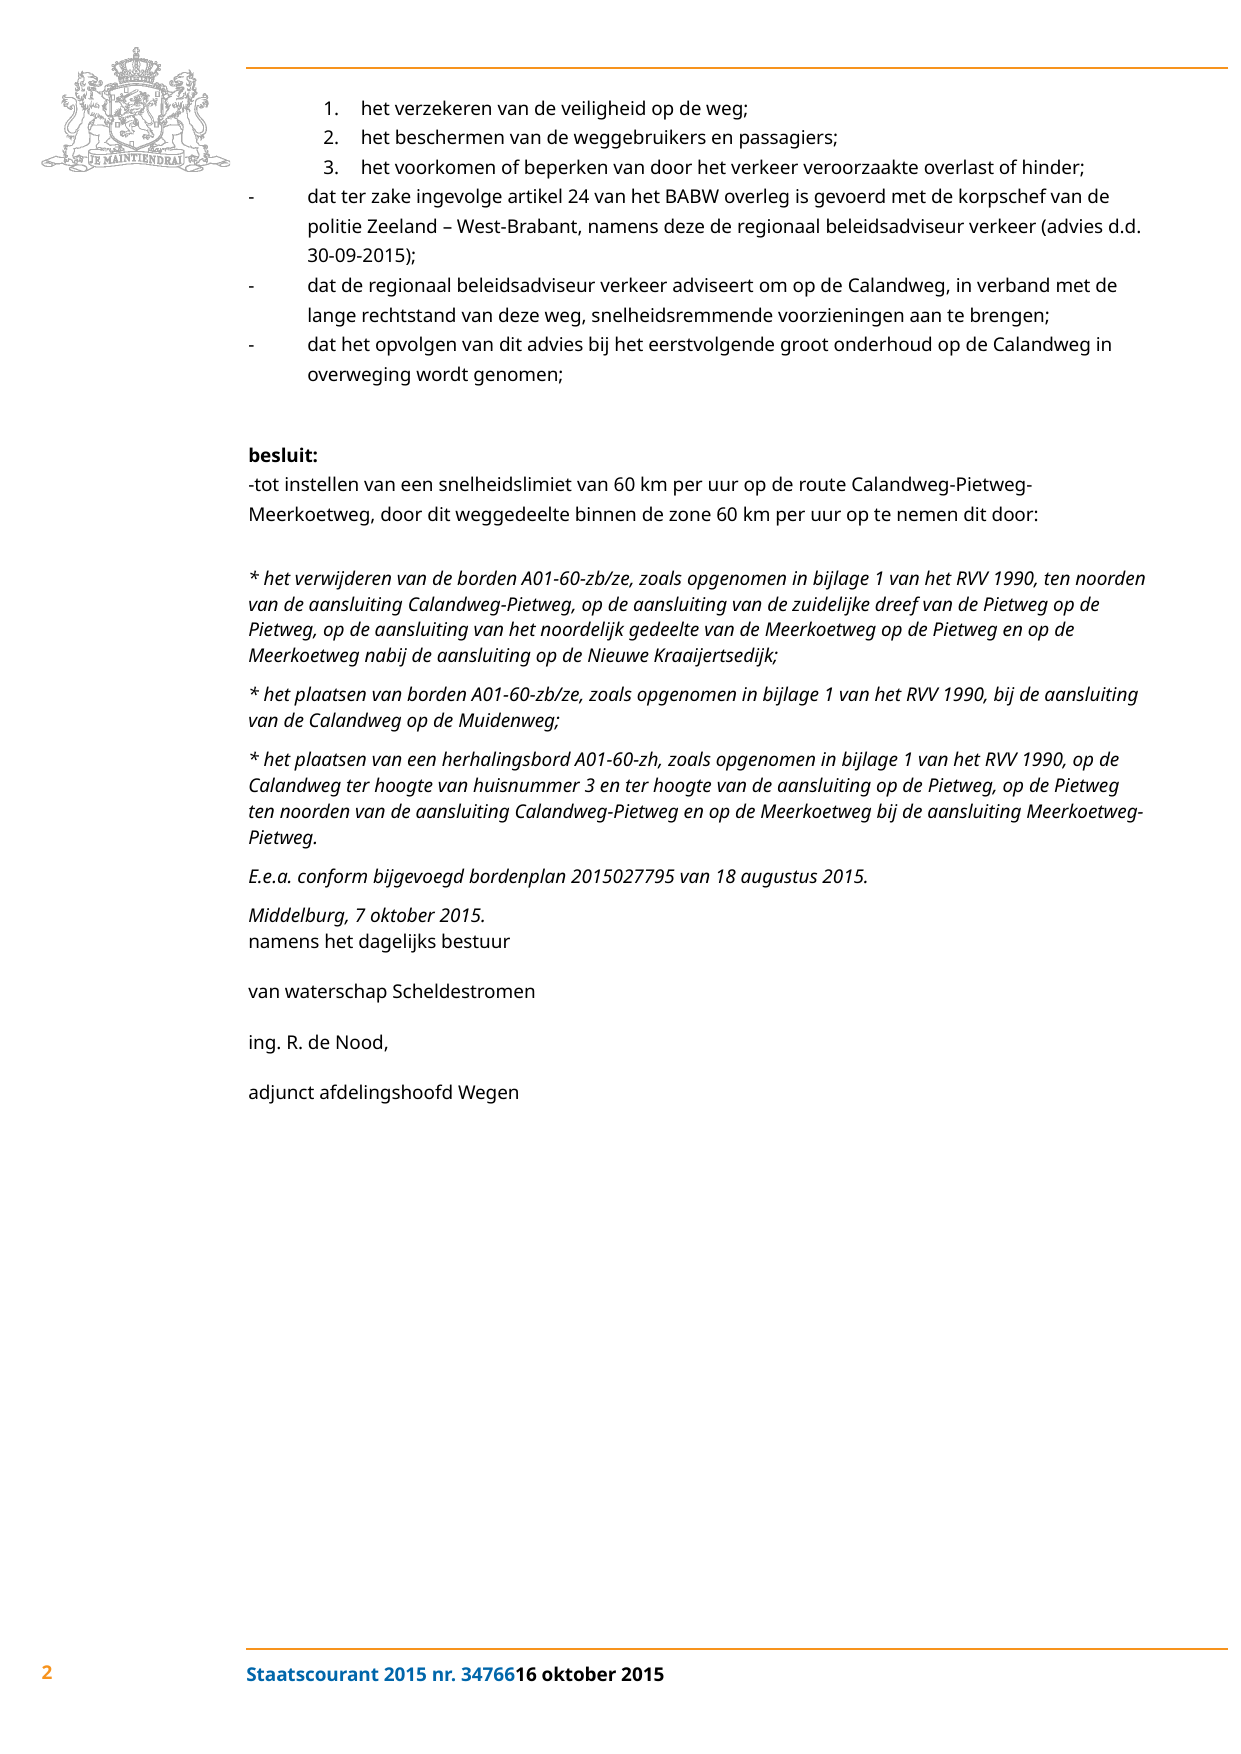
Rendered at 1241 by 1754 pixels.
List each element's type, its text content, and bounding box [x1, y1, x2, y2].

text * het plaatsen van een herhalingsbord A01-60-zh, zoals opgenomen in bijlage 1 van het RVV 1990, op de Calandweg ter hoogte van huisnummer 3 en ter hoogte van de aansluiting op de Pietweg, op de Pietweg ten noorden van de aansluiting Calandweg-Pietweg en op de Meerkoetweg bij de aansluiting Meerkoetweg-Pietweg. [248, 747, 1152, 849]
list het verzekeren van de veiligheid op de weg; [323, 95, 1152, 121]
text van waterschap Scheldestromen [248, 978, 1152, 1004]
list het beschermen van de weggebruikers en passagiers; [323, 124, 1152, 150]
list dat het opvolgen van dit advies bij het eerstvolgende groot onderhoud op de Calandweg in overweging wordt genomen; [248, 331, 1152, 387]
text Middelburg, 7 oktober 2015. [248, 902, 1152, 928]
list het voorkomen of beperken van door het verkeer veroorzaakte overlast of hinder; [323, 154, 1152, 180]
text namens het dagelijks bestuur [248, 928, 1152, 954]
text -tot instellen van een snelheidslimiet van 60 km per uur op de route Calandweg-Pietweg-Meerkoetweg, door dit weggedeelte binnen de zone 60 km per uur op te nemen dit door: [248, 472, 1152, 527]
text E.e.a. conform bijgevoegd bordenplan 2015027795 van 18 augustus 2015. [248, 863, 1152, 889]
text * het plaatsen van borden A01-60-zb/ze, zoals opgenomen in bijlage 1 van het RVV 1990, bij de aansluiting van de Calandweg op de Muidenweg; [248, 682, 1152, 733]
text besluit: [248, 442, 1152, 468]
text adjunct afdelingshoofd Wegen [248, 1079, 1152, 1105]
list dat de regionaal beleidsadviseur verkeer adviseert om op de Calandweg, in verband met de lange rechtstand van deze weg, snelheidsremmende voorzieningen aan te brengen; [248, 272, 1152, 328]
text ing. R. de Nood, [248, 1029, 1152, 1055]
picture [41, 47, 231, 172]
text * het verwijderen van de borden A01-60-zb/ze, zoals opgenomen in bijlage 1 van het RVV 1990, ten noorden van de aansluiting Calandweg-Pietweg, op de aansluiting van de zuidelijke dreef van de Pietweg op de Pietweg, op de aansluiting van het noordelijk gedeelte van de Meerkoetweg op de Pietweg en op de Meerkoetweg nabij de aansluiting op de Nieuwe Kraaijertsedijk; [248, 565, 1152, 668]
list dat ter zake ingevolge artikel 24 van het BABW overleg is gevoerd met de korpschef van de politie Zeeland – West-Brabant, namens deze de regionaal beleidsadviseur verkeer (advies d.d. 30-09-2015); [248, 183, 1152, 268]
